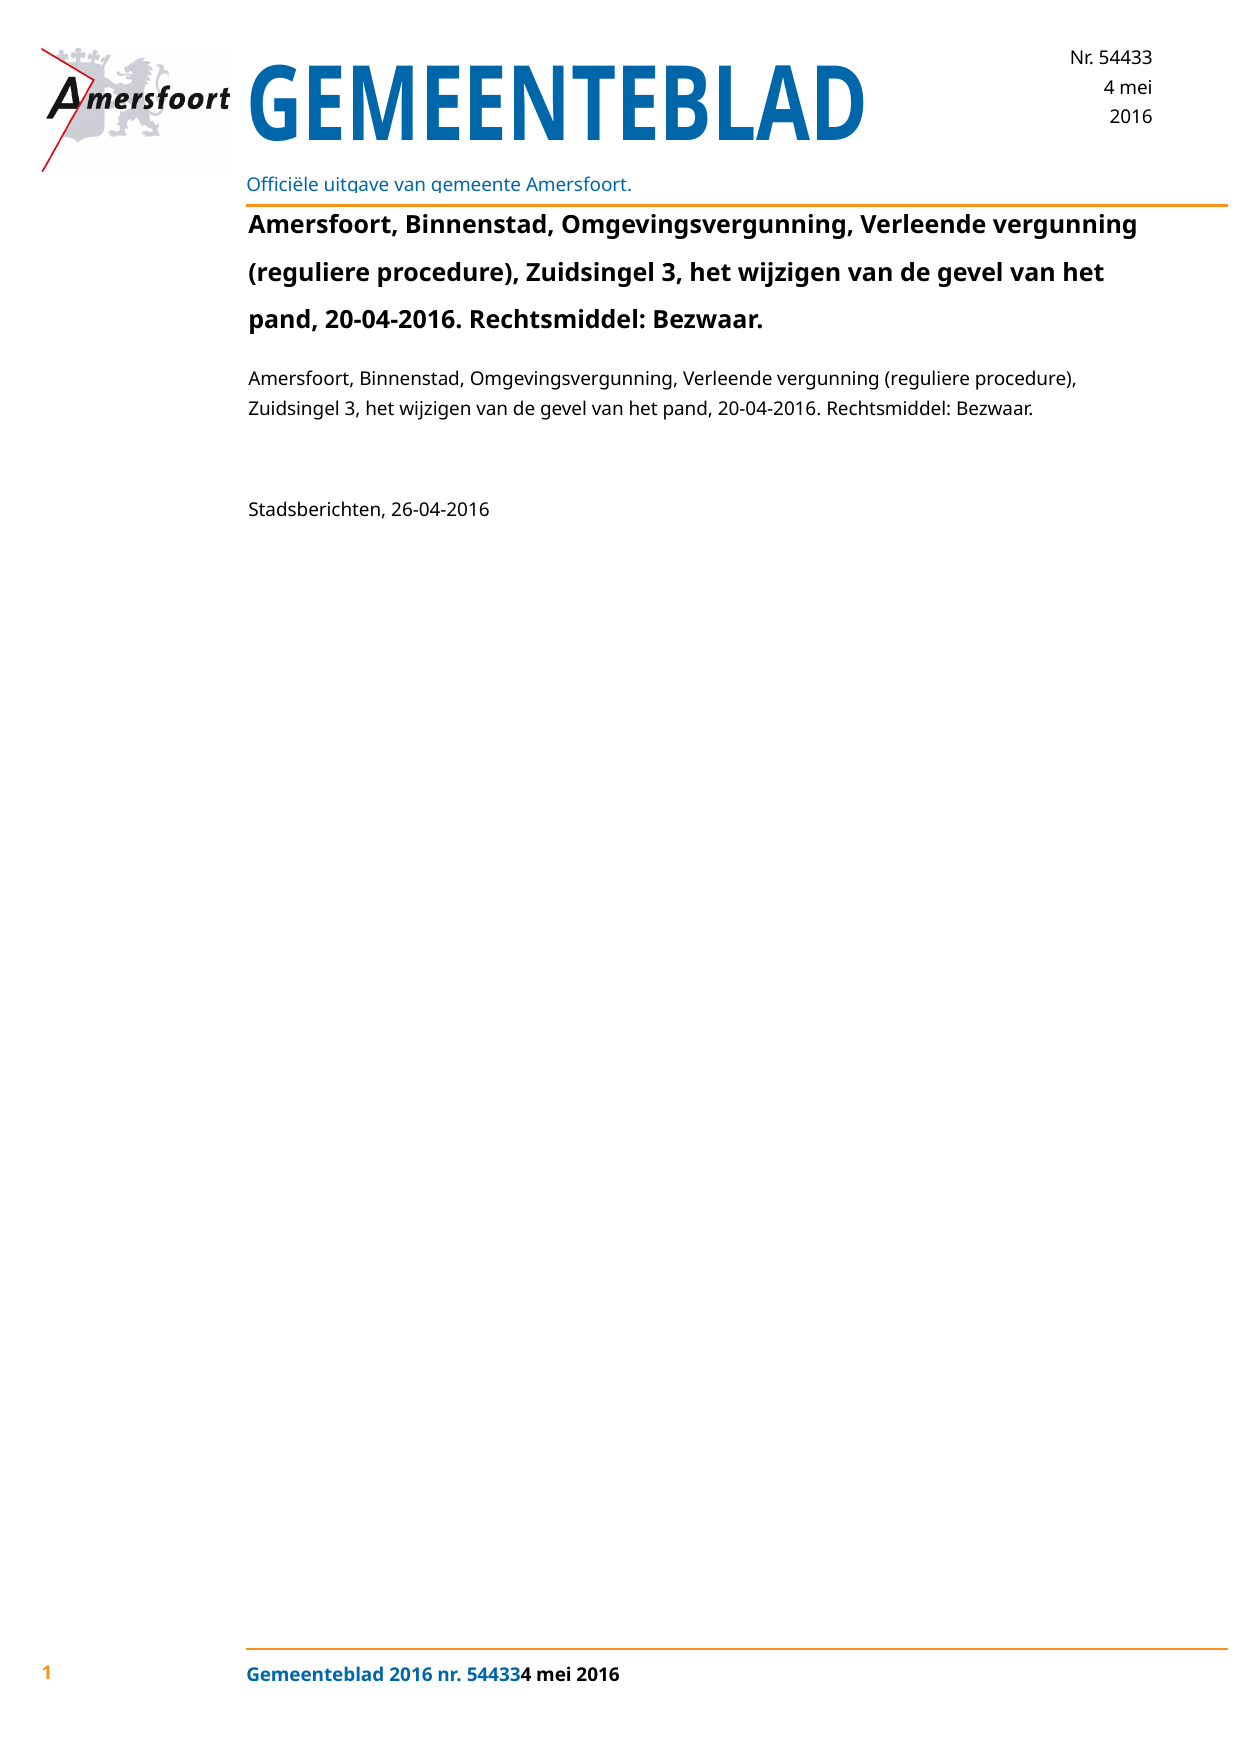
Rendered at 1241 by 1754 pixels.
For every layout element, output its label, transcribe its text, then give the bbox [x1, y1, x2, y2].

text Amersfoort, Binnenstad, Omgevingsvergunning, Verleende vergunning (reguliere procedure), Zuidsingel 3, het wijzigen van de gevel van het pand, 20-04-2016. Rechtsmiddel: Bezwaar. [248, 366, 1152, 421]
text Stadsberichten, 26-04-2016 [248, 496, 1152, 522]
picture [41, 47, 231, 172]
text Amersfoort, Binnenstad, Omgevingsvergunning, Verleende vergunning (reguliere procedure), Zuidsingel 3, het wijzigen van de gevel van het pand, 20-04-2016. Rechtsmiddel: Bezwaar. [248, 207, 1152, 336]
